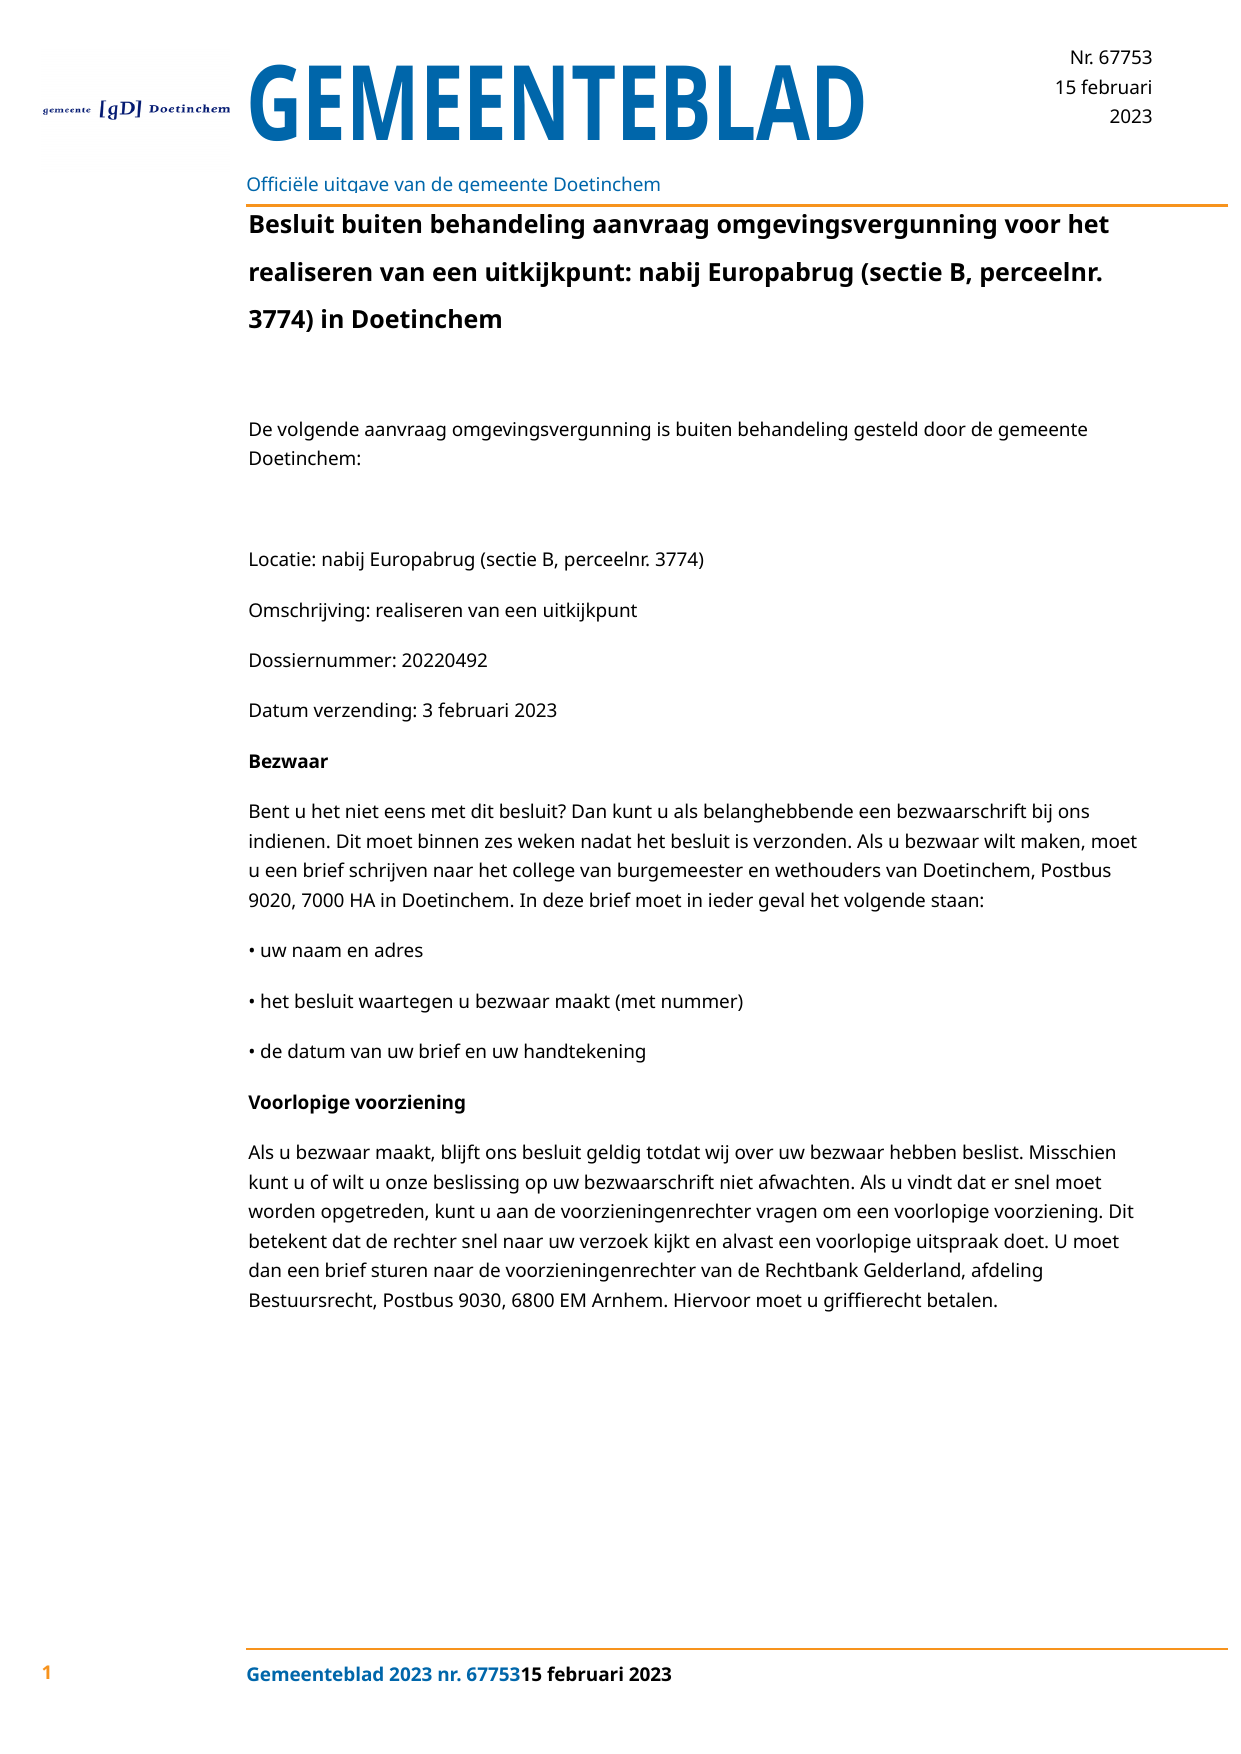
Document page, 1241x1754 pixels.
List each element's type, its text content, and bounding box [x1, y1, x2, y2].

text Datum verzending: 3 februari 2023 [248, 698, 1152, 723]
text Besluit buiten behandeling aanvraag omgevingsvergunning voor het realiseren van een uitkijkpunt: nabij Europabrug (sectie B, perceelnr. 3774) in Doetinchem [248, 207, 1152, 336]
text Als u bezwaar maakt, blijft ons besluit geldig totdat wij over uw bezwaar hebben beslist. Misschien kunt u of wilt u onze beslissing op uw bezwaarschrift niet afwachten. Als u vindt dat er snel moet worden opgetreden, kunt u aan de voorzieningenrechter vragen om een voorlopige voorziening. Dit betekent dat de rechter snel naar uw verzoek kijkt en alvast een voorlopige uitspraak doet. U moet dan een brief sturen naar de voorzieningenrechter van de Rechtbank Gelderland, afdeling Bestuursrecht, Postbus 9030, 6800 EM Arnhem. Hiervoor moet u griffierecht betalen. [248, 1139, 1152, 1313]
text Omschrijving: realiseren van een uitkijkpunt [248, 597, 1152, 622]
text Voorlopige voorziening [248, 1089, 1152, 1114]
text Bezwaar [248, 748, 1152, 774]
text Locatie: nabij Europabrug (sectie B, perceelnr. 3774) [248, 546, 1152, 572]
text • het besluit waartegen u bezwaar maakt (met nummer) [248, 988, 1152, 1014]
text Dossiernummer: 20220492 [248, 647, 1152, 673]
text De volgende aanvraag omgevingsvergunning is buiten behandeling gesteld door de gemeente Doetinchem: [248, 416, 1152, 471]
text • uw naam en adres [248, 938, 1152, 963]
text • de datum van uw brief en uw handtekening [248, 1038, 1152, 1064]
text Bent u het niet eens met dit besluit? Dan kunt u als belanghebbende een bezwaarschrift bij ons indienen. Dit moet binnen zes weken nadat het besluit is verzonden. Als u bezwaar wilt maken, moet u een brief schrijven naar het college van burgemeester en wethouders van Doetinchem, Postbus 9020, 7000 HA in Doetinchem. In deze brief moet in ieder geval het volgende staan: [248, 798, 1152, 913]
picture [41, 47, 231, 172]
